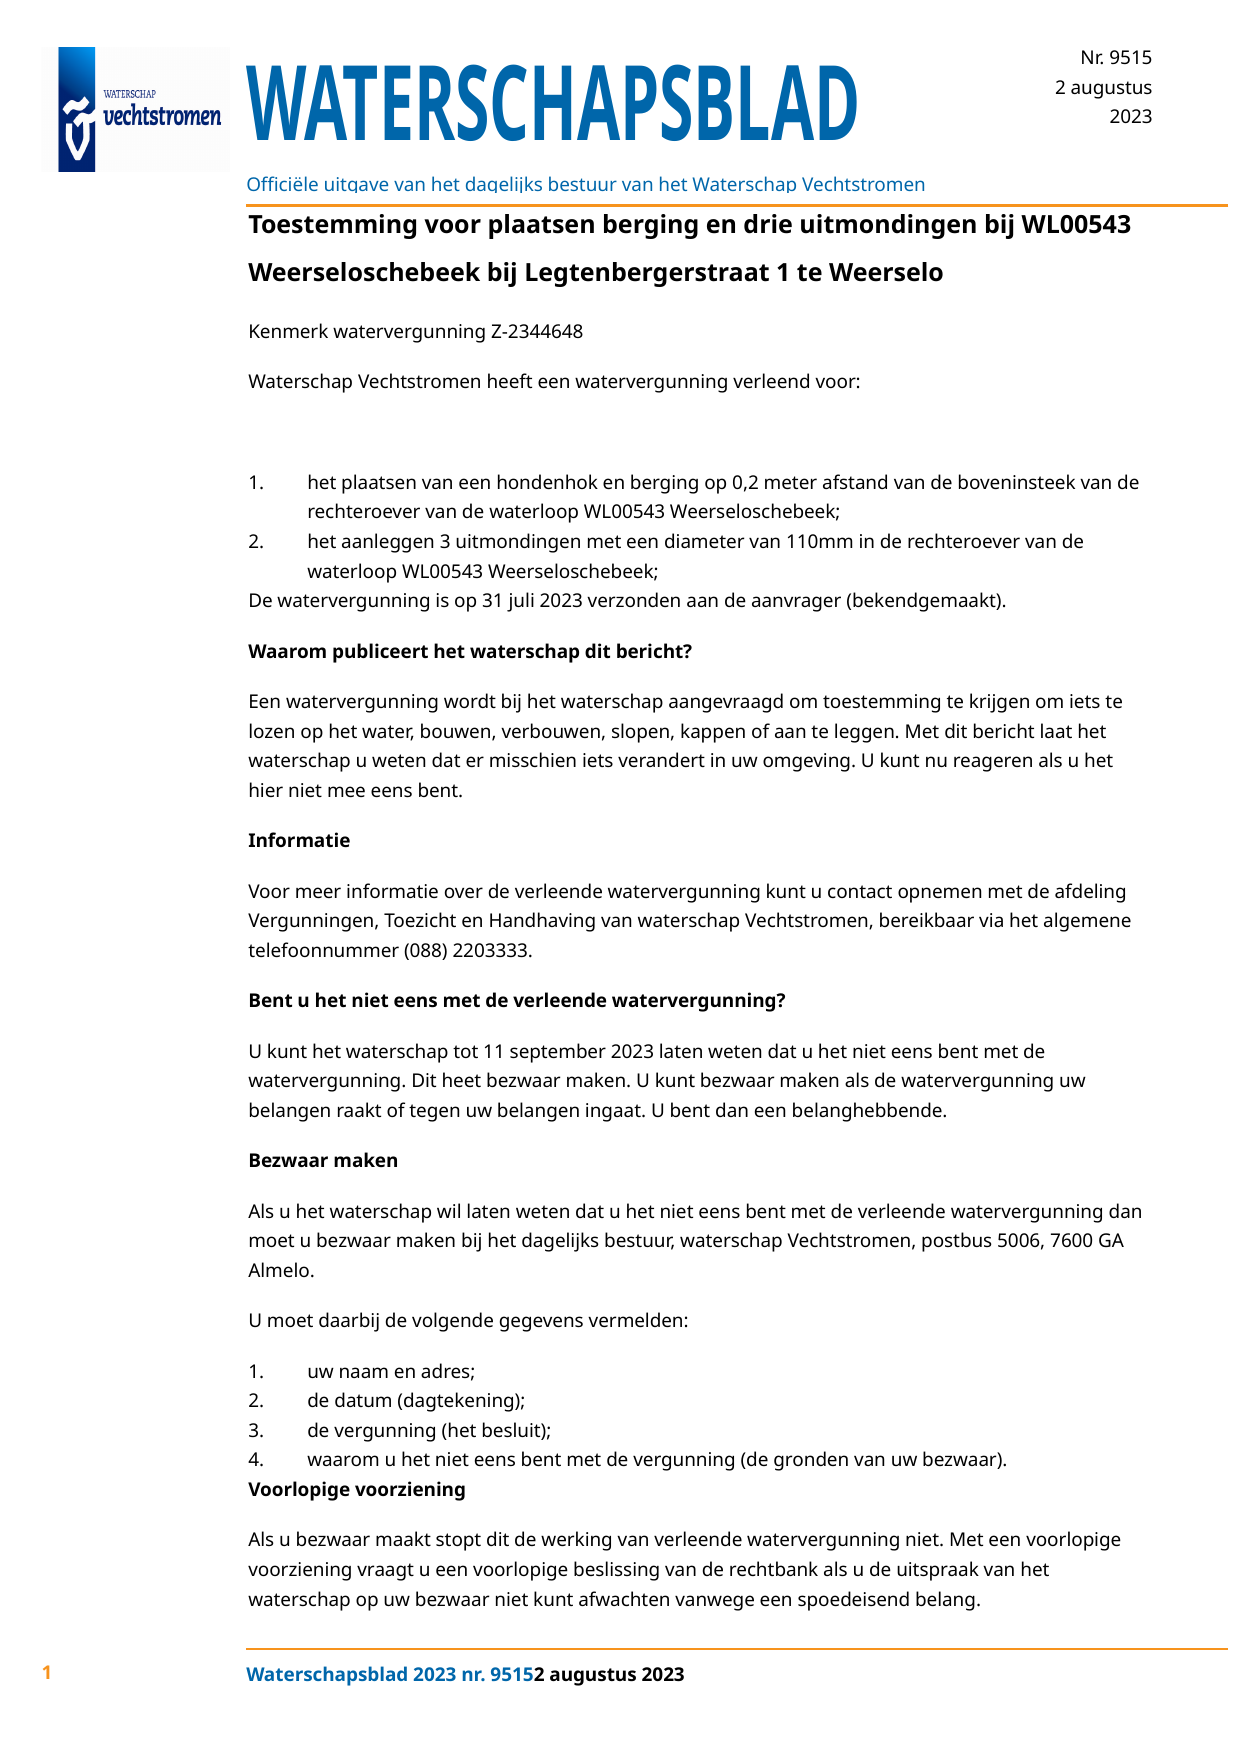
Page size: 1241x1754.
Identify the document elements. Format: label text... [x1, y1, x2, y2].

text Kenmerk watervergunning Z-2344648 [248, 318, 1152, 344]
text Als u bezwaar maakt stopt dit de werking van verleende watervergunning niet. Met een voorlopige voorziening vraagt u een voorlopige beslissing van de rechtbank als u de uitspraak van het waterschap op uw bezwaar niet kunt afwachten vanwege een spoedeisend belang. [248, 1527, 1152, 1612]
text Toestemming voor plaatsen berging en drie uitmondingen bij WL00543 Weerseloschebeek bij Legtenbergerstraat 1 te Weerselo [248, 207, 1152, 288]
text Waterschap Vechtstromen heeft een watervergunning verleend voor: [248, 368, 1152, 394]
list de vergunning (het besluit); [248, 1417, 1152, 1443]
text Waarom publiceert het waterschap dit bericht? [248, 638, 1152, 664]
list uw naam en adres; [248, 1358, 1152, 1384]
list de datum (dagtekening); [248, 1387, 1152, 1413]
list het plaatsen van een hondenhok en berging op 0,2 meter afstand van de boveninsteek van de rechteroever van de waterloop WL00543 Weerseloschebeek; [248, 469, 1152, 524]
text Voorlopige voorziening [248, 1476, 1152, 1502]
text Een watervergunning wordt bij het waterschap aangevraagd om toestemming te krijgen om iets te lozen op het water, bouwen, verbouwen, slopen, kappen of aan te leggen. Met dit bericht laat het waterschap u weten dat er misschien iets verandert in uw omgeving. U kunt nu reageren als u het hier niet mee eens bent. [248, 688, 1152, 803]
list het aanleggen 3 uitmondingen met een diameter van 110mm in de rechteroever van de waterloop WL00543 Weerseloschebeek; [248, 528, 1152, 584]
text Als u het waterschap wil laten weten dat u het niet eens bent met de verleende watervergunning dan moet u bezwaar maken bij het dagelijks bestuur, waterschap Vechtstromen, postbus 5006, 7600 GA Almelo. [248, 1198, 1152, 1283]
text U moet daarbij de volgende gegevens vermelden: [248, 1307, 1152, 1333]
picture [41, 47, 231, 172]
text Voor meer informatie over de verleende watervergunning kunt u contact opnemen met de afdeling Vergunningen, Toezicht en Handhaving van waterschap Vechtstromen, bereikbaar via het algemene telefoonnummer (088) 2203333. [248, 878, 1152, 963]
text Bent u het niet eens met de verleende watervergunning? [248, 987, 1152, 1013]
text Bezwaar maken [248, 1147, 1152, 1173]
text De watervergunning is op 31 juli 2023 verzonden aan de aanvrager (bekendgemaakt). [248, 587, 1152, 613]
text U kunt het waterschap tot 11 september 2023 laten weten dat u het niet eens bent met de watervergunning. Dit heet bezwaar maken. U kunt bezwaar maken als de watervergunning uw belangen raakt of tegen uw belangen ingaat. U bent dan een belanghebbende. [248, 1038, 1152, 1123]
text Informatie [248, 827, 1152, 853]
list waarom u het niet eens bent met de vergunning (de gronden van uw bezwaar). [248, 1447, 1152, 1472]
